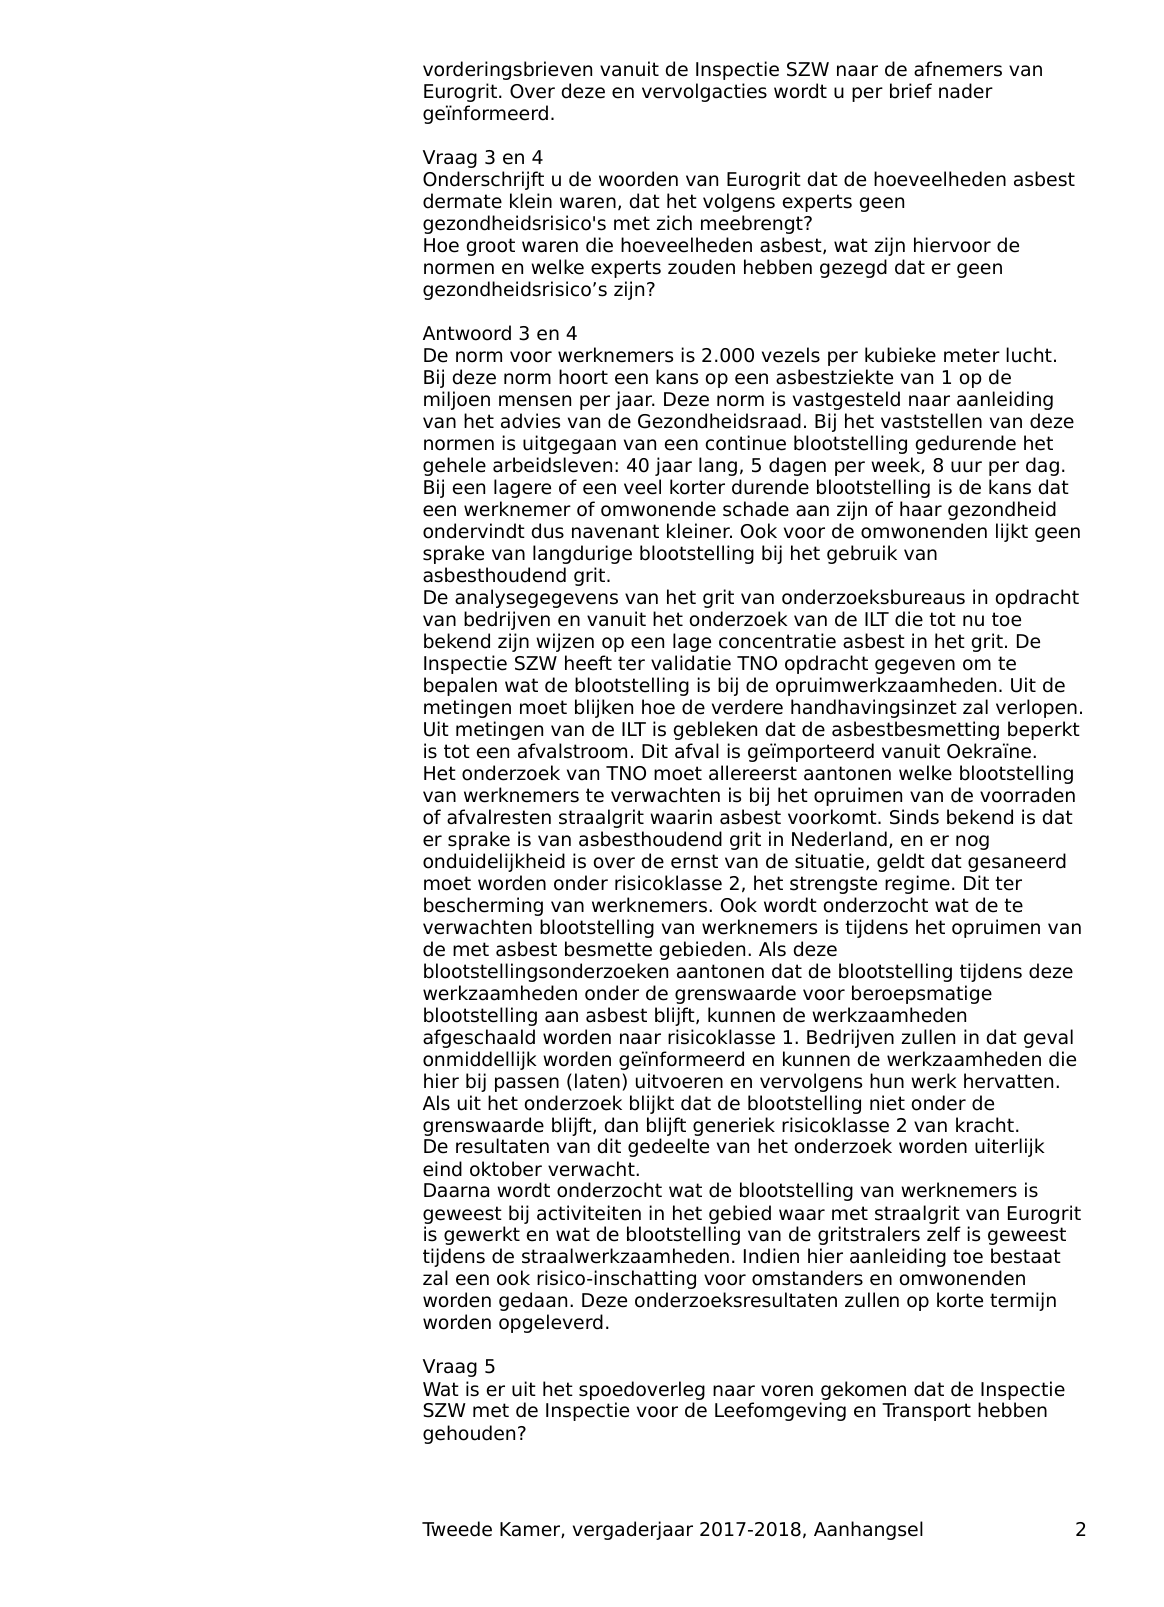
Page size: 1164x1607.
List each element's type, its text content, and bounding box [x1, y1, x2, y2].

text Vraag 5 [422, 1356, 1087, 1378]
text De resultaten van dit gedeelte van het onderzoek worden uiterlijk eind oktober verwacht. [422, 1136, 1087, 1180]
text Vraag 3 en 4 [422, 147, 1087, 169]
text Het onderzoek van TNO moet allereerst aantonen welke blootstelling van werknemers te verwachten is bij het opruimen van de voorraden of afvalresten straalgrit waarin asbest voorkomt. Sinds bekend is dat er sprake is van asbesthoudend grit in Nederland, en er nog onduidelijkheid is over de ernst van de situatie, geldt dat gesaneerd moet worden onder risicoklasse 2, het strengste regime. Dit ter bescherming van werknemers. Ook wordt onderzocht wat de te verwachten blootstelling van werknemers is tijdens het opruimen van de met asbest besmette gebieden. Als deze blootstellingsonderzoeken aantonen dat de blootstelling tijdens deze werkzaamheden onder de grenswaarde voor beroepsmatige blootstelling aan asbest blijft, kunnen de werkzaamheden afgeschaald worden naar risicoklasse 1. Bedrijven zullen in dat geval onmiddellijk worden geïnformeerd en kunnen de werkzaamheden die hier bij passen (laten) uitvoeren en vervolgens hun werk hervatten. Als uit het onderzoek blijkt dat de blootstelling niet onder de grenswaarde blijft, dan blijft generiek risicoklasse 2 van kracht. [422, 763, 1087, 1136]
text Antwoord 3 en 4 [422, 323, 1087, 345]
text Hoe groot waren die hoeveelheden asbest, wat zijn hiervoor de normen en welke experts zouden hebben gezegd dat er geen gezondheidsrisico’s zijn? [422, 235, 1087, 301]
text vorderingsbrieven vanuit de Inspectie SZW naar de afnemers van Eurogrit. Over deze en vervolgacties wordt u per brief nader geïnformeerd. [422, 59, 1087, 125]
text De analysegegevens van het grit van onderzoeksbureaus in opdracht van bedrijven en vanuit het onderzoek van de ILT die tot nu toe bekend zijn wijzen op een lage concentratie asbest in het grit. De Inspectie SZW heeft ter validatie TNO opdracht gegeven om te bepalen wat de blootstelling is bij de opruimwerkzaamheden. Uit de metingen moet blijken hoe de verdere handhavingsinzet zal verlopen. Uit metingen van de ILT is gebleken dat de asbestbesmetting beperkt is tot een afvalstroom. Dit afval is geïmporteerd vanuit Oekraïne. [422, 587, 1087, 763]
text De norm voor werknemers is 2.000 vezels per kubieke meter lucht. Bij deze norm hoort een kans op een asbestziekte van 1 op de miljoen mensen per jaar. Deze norm is vastgesteld naar aanleiding van het advies van de Gezondheidsraad. Bij het vaststellen van deze normen is uitgegaan van een continue blootstelling gedurende het gehele arbeidsleven: 40 jaar lang, 5 dagen per week, 8 uur per dag. Bij een lagere of een veel korter durende blootstelling is de kans dat een werknemer of omwonende schade aan zijn of haar gezondheid ondervindt dus navenant kleiner. Ook voor de omwonenden lijkt geen sprake van langdurige blootstelling bij het gebruik van asbesthoudend grit. [422, 345, 1087, 587]
text Daarna wordt onderzocht wat de blootstelling van werknemers is geweest bij activiteiten in het gebied waar met straalgrit van Eurogrit is gewerkt en wat de blootstelling van de gritstralers zelf is geweest tijdens de straalwerkzaamheden. Indien hier aanleiding toe bestaat zal een ook risico-inschatting voor omstanders en omwonenden worden gedaan. Deze onderzoeksresultaten zullen op korte termijn worden opgeleverd. [422, 1180, 1087, 1334]
text Wat is er uit het spoedoverleg naar voren gekomen dat de Inspectie SZW met de Inspectie voor de Leefomgeving en Transport hebben gehouden? [422, 1378, 1087, 1444]
text Onderschrijft u de woorden van Eurogrit dat de hoeveelheden asbest dermate klein waren, dat het volgens experts geen gezondheidsrisico's met zich meebrengt? [422, 169, 1087, 235]
